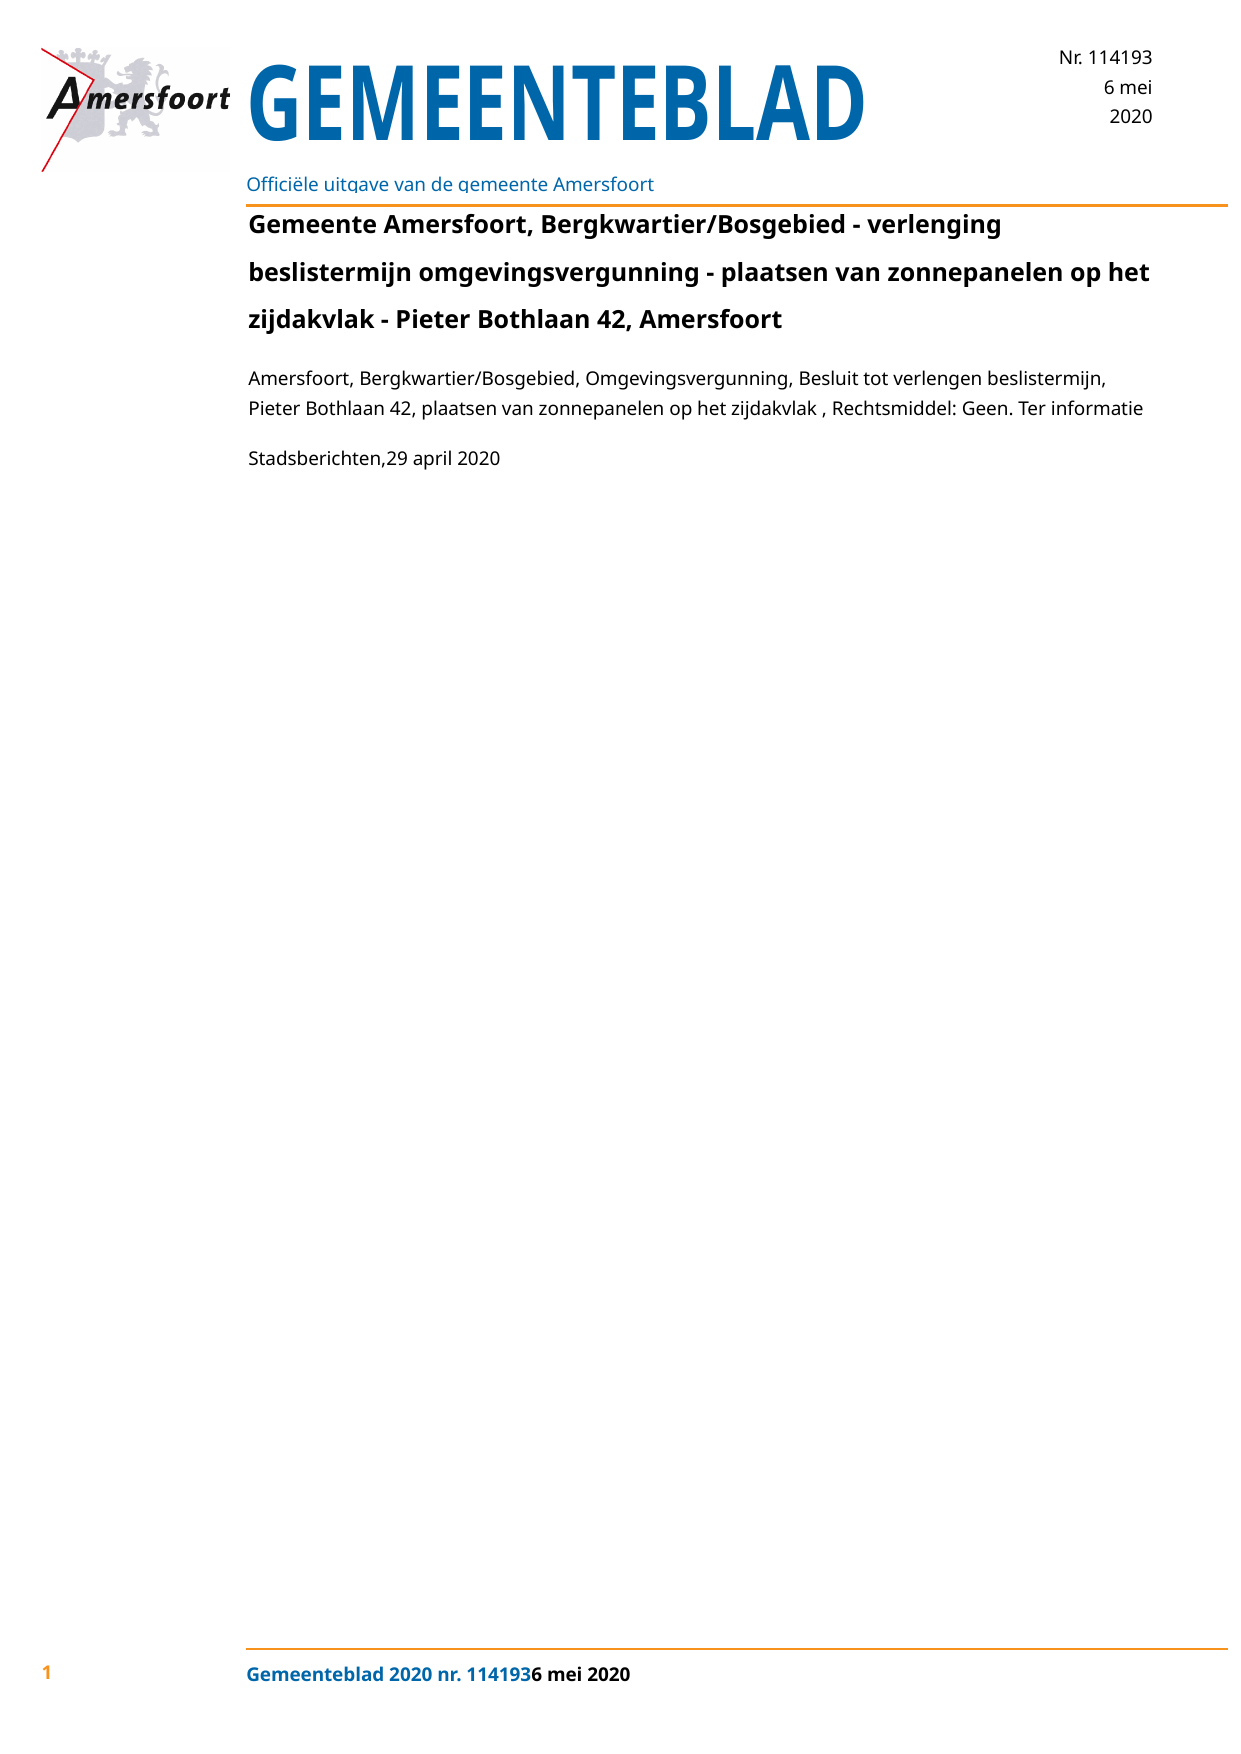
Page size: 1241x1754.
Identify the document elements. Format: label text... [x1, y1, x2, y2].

text Stadsberichten,29 april 2020 [248, 446, 1152, 471]
text Amersfoort, Bergkwartier/Bosgebied, Omgevingsvergunning, Besluit tot verlengen beslistermijn, Pieter Bothlaan 42, plaatsen van zonnepanelen op het zijdakvlak , Rechtsmiddel: Geen. Ter informatie [248, 366, 1152, 421]
picture [41, 47, 231, 172]
text Gemeente Amersfoort, Bergkwartier/Bosgebied - verlenging beslistermijn omgevingsvergunning - plaatsen van zonnepanelen op het zijdakvlak - Pieter Bothlaan 42, Amersfoort [248, 207, 1152, 336]
